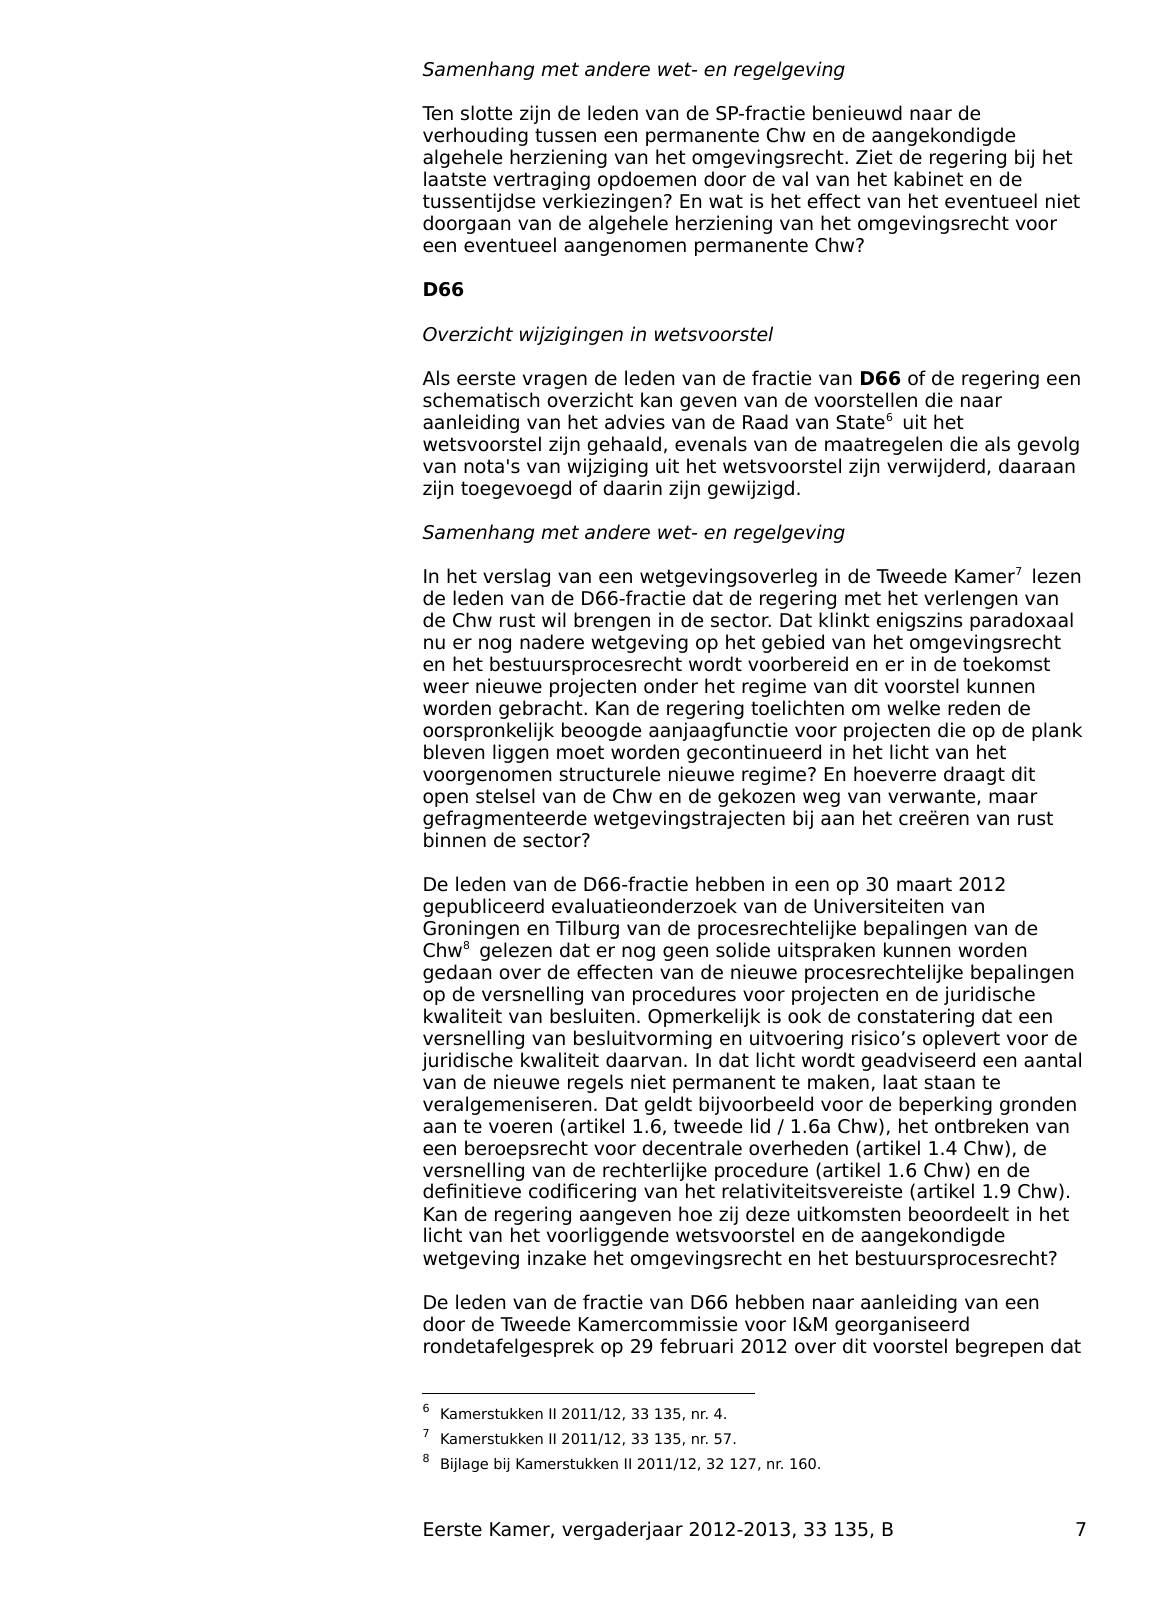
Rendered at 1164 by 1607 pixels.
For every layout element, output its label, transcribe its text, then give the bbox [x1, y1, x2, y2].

subtitle D66 [422, 279, 1087, 301]
text De leden van de fractie van D66 hebben naar aanleiding van een door de Tweede Kamercommissie voor I&M georganiseerd rondetafelgesprek op 29 februari 2012 over dit voorstel begrepen dat [422, 1292, 1087, 1357]
subtitle Samenhang met andere wet- en regelgeving [422, 522, 1087, 544]
subtitle Samenhang met andere wet- en regelgeving [422, 59, 1087, 81]
text Kamerstukken II 2011/12, 33 135, nr. 57. [422, 1427, 1087, 1449]
text Ten slotte zijn de leden van de SP-fractie benieuwd naar de verhouding tussen een permanente Chw en de aangekondigde algehele herziening van het omgevingsrecht. Ziet de regering bij het laatste vertraging opdoemen door de val van het kabinet en de tussentijdse verkiezingen? En wat is het effect van het eventueel niet doorgaan van de algehele herziening van het omgevingsrecht voor een eventueel aangenomen permanente Chw? [422, 103, 1087, 257]
subtitle Overzicht wijzigingen in wetsvoorstel [422, 323, 1087, 345]
text Bijlage bij Kamerstukken II 2011/12, 32 127, nr. 160. [422, 1452, 1087, 1474]
text Kamerstukken II 2011/12, 33 135, nr. 4. [422, 1402, 1087, 1424]
text De leden van de D66-fractie hebben in een op 30 maart 2012 gepubliceerd evaluatieonderzoek van de Universiteiten van Groningen en Tilburg van de procesrechtelijke bepalingen van de Chw gelezen dat er nog geen solide uitspraken kunnen worden gedaan over de effecten van de nieuwe procesrechtelijke bepalingen op de versnelling van procedures voor projecten en de juridische kwaliteit van besluiten. Opmerkelijk is ook de constatering dat een versnelling van besluitvorming en uitvoering risico’s oplevert voor de juridische kwaliteit daarvan. In dat licht wordt geadviseerd een aantal van de nieuwe regels niet permanent te maken, laat staan te veralgemeniseren. Dat geldt bijvoorbeeld voor de beperking gronden aan te voeren (artikel 1.6, tweede lid / 1.6a Chw), het ontbreken van een beroepsrecht voor decentrale overheden (artikel 1.4 Chw), de versnelling van de rechterlijke procedure (artikel 1.6 Chw) en de definitieve codificering van het relativiteitsvereiste (artikel 1.9 Chw). Kan de regering aangeven hoe zij deze uitkomsten beoordeelt in het licht van het voorliggende wetsvoorstel en de aangekondigde wetgeving inzake het omgevingsrecht en het bestuursprocesrecht? [422, 874, 1087, 1269]
text Als eerste vragen de leden van de fractie van D66 of de regering een schematisch overzicht kan geven van de voorstellen die naar aanleiding van het advies van de Raad van State uit het wetsvoorstel zijn gehaald, evenals van de maatregelen die als gevolg van nota's van wijziging uit het wetsvoorstel zijn verwijderd, daaraan zijn toegevoegd of daarin zijn gewijzigd. [422, 368, 1087, 499]
text In het verslag van een wetgevingsoverleg in de Tweede Kamer lezen de leden van de D66-fractie dat de regering met het verlengen van de Chw rust wil brengen in de sector. Dat klinkt enigszins paradoxaal nu er nog nadere wetgeving op het gebied van het omgevingsrecht en het bestuursprocesrecht wordt voorbereid en er in de toekomst weer nieuwe projecten onder het regime van dit voorstel kunnen worden gebracht. Kan de regering toelichten om welke reden de oorspronkelijk beoogde aanjaagfunctie voor projecten die op de plank bleven liggen moet worden gecontinueerd in het licht van het voorgenomen structurele nieuwe regime? En hoeverre draagt dit open stelsel van de Chw en de gekozen weg van verwante, maar gefragmenteerde wetgevingstrajecten bij aan het creëren van rust binnen de sector? [422, 566, 1087, 852]
